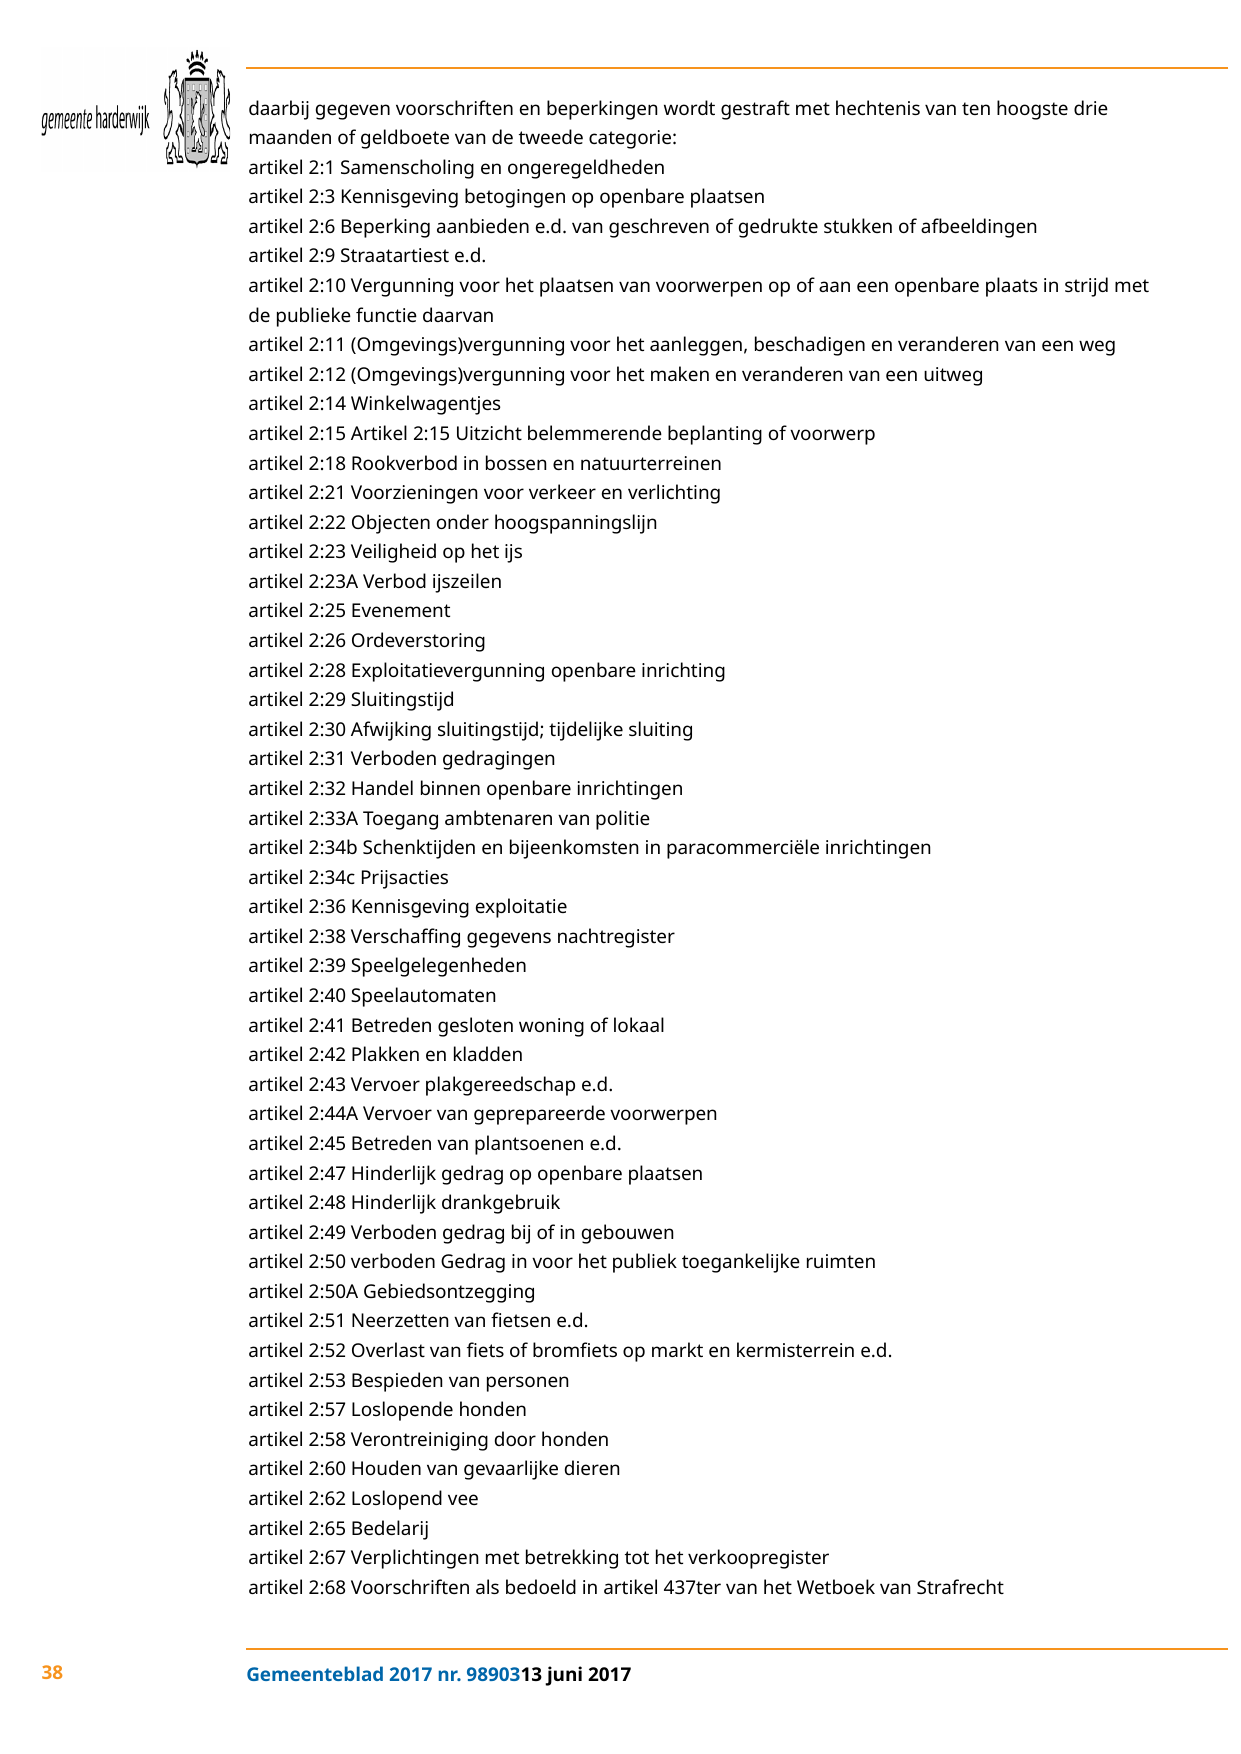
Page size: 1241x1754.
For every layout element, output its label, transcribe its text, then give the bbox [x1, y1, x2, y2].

text artikel 2:41 Betreden gesloten woning of lokaal [248, 1012, 1152, 1038]
text artikel 2:10 Vergunning voor het plaatsen van voorwerpen op of aan een openbare plaats in strijd met de publieke functie daarvan [248, 272, 1152, 328]
text artikel 2:52 Overlast van fiets of bromfiets op markt en kermisterrein e.d. [248, 1337, 1152, 1363]
text artikel 2:49 Verboden gedrag bij of in gebouwen [248, 1219, 1152, 1245]
text artikel 2:23 Veiligheid op het ijs [248, 538, 1152, 564]
text artikel 2:36 Kennisgeving exploitatie [248, 893, 1152, 919]
text artikel 2:30 Afwijking sluitingstijd; tijdelijke sluiting [248, 716, 1152, 742]
text artikel 2:50 verboden Gedrag in voor het publiek toegankelijke ruimten [248, 1248, 1152, 1274]
text artikel 2:11 (Omgevings)vergunning voor het aanleggen, beschadigen en veranderen van een weg [248, 331, 1152, 357]
text artikel 2:1 Samenscholing en ongeregeldheden [248, 154, 1152, 180]
text artikel 2:31 Verboden gedragingen [248, 746, 1152, 771]
text artikel 2:38 Verschaffing gegevens nachtregister [248, 923, 1152, 949]
text artikel 2:34c Prijsacties [248, 864, 1152, 890]
text artikel 2:40 Speelautomaten [248, 982, 1152, 1008]
text artikel 2:32 Handel binnen openbare inrichtingen [248, 775, 1152, 801]
text artikel 2:25 Evenement [248, 598, 1152, 623]
text artikel 2:22 Objecten onder hoogspanningslijn [248, 509, 1152, 535]
text artikel 2:45 Betreden van plantsoenen e.d. [248, 1130, 1152, 1156]
text artikel 2:47 Hinderlijk gedrag op openbare plaatsen [248, 1160, 1152, 1186]
text artikel 2:21 Voorzieningen voor verkeer en verlichting [248, 479, 1152, 505]
text artikel 2:23A Verbod ijszeilen [248, 568, 1152, 594]
text artikel 2:26 Ordeverstoring [248, 627, 1152, 653]
text artikel 2:62 Loslopend vee [248, 1485, 1152, 1511]
text artikel 2:60 Houden van gevaarlijke dieren [248, 1456, 1152, 1481]
text artikel 2:6 Beperking aanbieden e.d. van geschreven of gedrukte stukken of afbeeldingen [248, 213, 1152, 239]
text artikel 2:53 Bespieden van personen [248, 1367, 1152, 1393]
text artikel 2:28 Exploitatievergunning openbare inrichting [248, 657, 1152, 683]
text daarbij gegeven voorschriften en beperkingen wordt gestraft met hechtenis van ten hoogste drie maanden of geldboete van de tweede categorie: [248, 95, 1152, 150]
text artikel 2:51 Neerzetten van fietsen e.d. [248, 1308, 1152, 1333]
text artikel 2:39 Speelgelegenheden [248, 953, 1152, 978]
text artikel 2:29 Sluitingstijd [248, 686, 1152, 712]
text artikel 2:57 Loslopende honden [248, 1396, 1152, 1422]
text artikel 2:65 Bedelarij [248, 1515, 1152, 1541]
text artikel 2:44A Vervoer van geprepareerde voorwerpen [248, 1101, 1152, 1126]
text artikel 2:12 (Omgevings)vergunning voor het maken en veranderen van een uitweg [248, 361, 1152, 387]
text artikel 2:42 Plakken en kladden [248, 1041, 1152, 1067]
text artikel 2:15 Artikel 2:15 Uitzicht belemmerende beplanting of voorwerp [248, 420, 1152, 446]
text artikel 2:9 Straatartiest e.d. [248, 243, 1152, 268]
text artikel 2:34b Schenktijden en bijeenkomsten in paracommerciële inrichtingen [248, 834, 1152, 860]
text artikel 2:43 Vervoer plakgereedschap e.d. [248, 1071, 1152, 1097]
text artikel 2:68 Voorschriften als bedoeld in artikel 437ter van het Wetboek van Strafrecht [248, 1574, 1152, 1600]
text artikel 2:33A Toegang ambtenaren van politie [248, 805, 1152, 831]
text artikel 2:58 Verontreiniging door honden [248, 1426, 1152, 1452]
text artikel 2:50A Gebiedsontzegging [248, 1278, 1152, 1304]
text artikel 2:18 Rookverbod in bossen en natuurterreinen [248, 450, 1152, 476]
picture [41, 47, 231, 172]
text artikel 2:14 Winkelwagentjes [248, 391, 1152, 416]
text artikel 2:3 Kennisgeving betogingen op openbare plaatsen [248, 183, 1152, 209]
text artikel 2:48 Hinderlijk drankgebruik [248, 1189, 1152, 1215]
text artikel 2:67 Verplichtingen met betrekking tot het verkoopregister [248, 1544, 1152, 1570]
